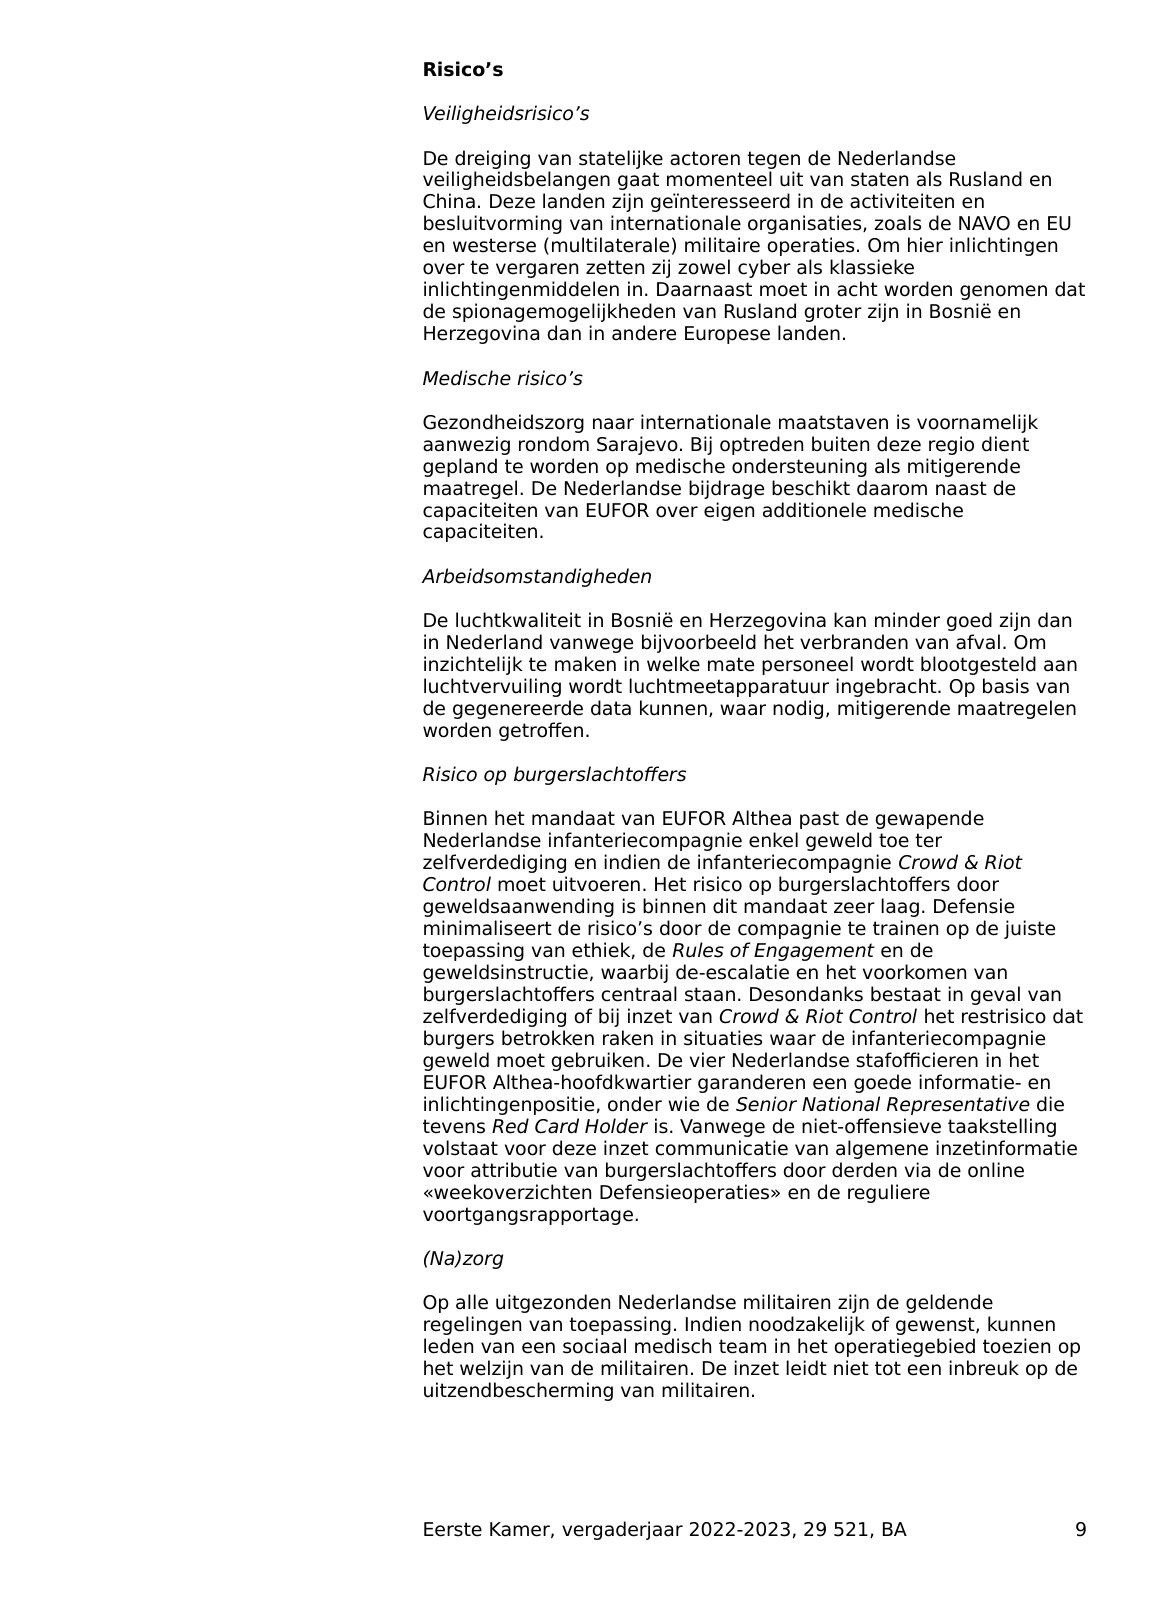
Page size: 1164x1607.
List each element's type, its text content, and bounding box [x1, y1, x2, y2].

text Gezondheidszorg naar internationale maatstaven is voornamelijk aanwezig rondom Sarajevo. Bij optreden buiten deze regio dient gepland te worden op medische ondersteuning als mitigerende maatregel. De Nederlandse bijdrage beschikt daarom naast de capaciteiten van EUFOR over eigen additionele medische capaciteiten. [422, 412, 1087, 543]
text Op alle uitgezonden Nederlandse militairen zijn de geldende regelingen van toepassing. Indien noodzakelijk of gewenst, kunnen leden van een sociaal medisch team in het operatiegebied toezien op het welzijn van de militairen. De inzet leidt niet tot een inbreuk op de uitzendbescherming van militairen. [422, 1292, 1087, 1402]
text Binnen het mandaat van EUFOR Althea past de gewapende Nederlandse infanteriecompagnie enkel geweld toe ter zelfverdediging en indien de infanteriecompagnie Crowd & Riot Control moet uitvoeren. Het risico op burgerslachtoffers door geweldsaanwending is binnen dit mandaat zeer laag. Defensie minimaliseert de risico’s door de compagnie te trainen op de juiste toepassing van ethiek, de Rules of Engagement en de geweldsinstructie, waarbij de-escalatie en het voorkomen van burgerslachtoffers centraal staan. Desondanks bestaat in geval van zelfverdediging of bij inzet van Crowd & Riot Control het restrisico dat burgers betrokken raken in situaties waar de infanteriecompagnie geweld moet gebruiken. De vier Nederlandse stafofficieren in het EUFOR Althea-hoofdkwartier garanderen een goede informatie- en inlichtingenpositie, onder wie de Senior National Representative die tevens Red Card Holder is. Vanwege de niet-offensieve taakstelling volstaat voor deze inzet communicatie van algemene inzetinformatie voor attributie van burgerslachtoffers door derden via de online «weekoverzichten Defensieoperaties» en de reguliere voortgangsrapportage. [422, 808, 1087, 1226]
subtitle Veiligheidsrisico’s [422, 103, 1087, 125]
subtitle Arbeidsomstandigheden [422, 566, 1087, 588]
text De luchtkwaliteit in Bosnië en Herzegovina kan minder goed zijn dan in Nederland vanwege bijvoorbeeld het verbranden van afval. Om inzichtelijk te maken in welke mate personeel wordt blootgesteld aan luchtvervuiling wordt luchtmeetapparatuur ingebracht. Op basis van de gegenereerde data kunnen, waar nodig, mitigerende maatregelen worden getroffen. [422, 610, 1087, 742]
text De dreiging van statelijke actoren tegen de Nederlandse veiligheidsbelangen gaat momenteel uit van staten als Rusland en China. Deze landen zijn geïnteresseerd in de activiteiten en besluitvorming van internationale organisaties, zoals de NAVO en EU en westerse (multilaterale) militaire operaties. Om hier inlichtingen over te vergaren zetten zij zowel cyber als klassieke inlichtingenmiddelen in. Daarnaast moet in acht worden genomen dat de spionagemogelijkheden van Rusland groter zijn in Bosnië en Herzegovina dan in andere Europese landen. [422, 147, 1087, 345]
subtitle Medische risico’s [422, 367, 1087, 389]
subtitle Risico op burgerslachtoffers [422, 764, 1087, 786]
subtitle (Na)zorg [422, 1248, 1087, 1270]
subtitle Risico’s [422, 59, 1087, 81]
